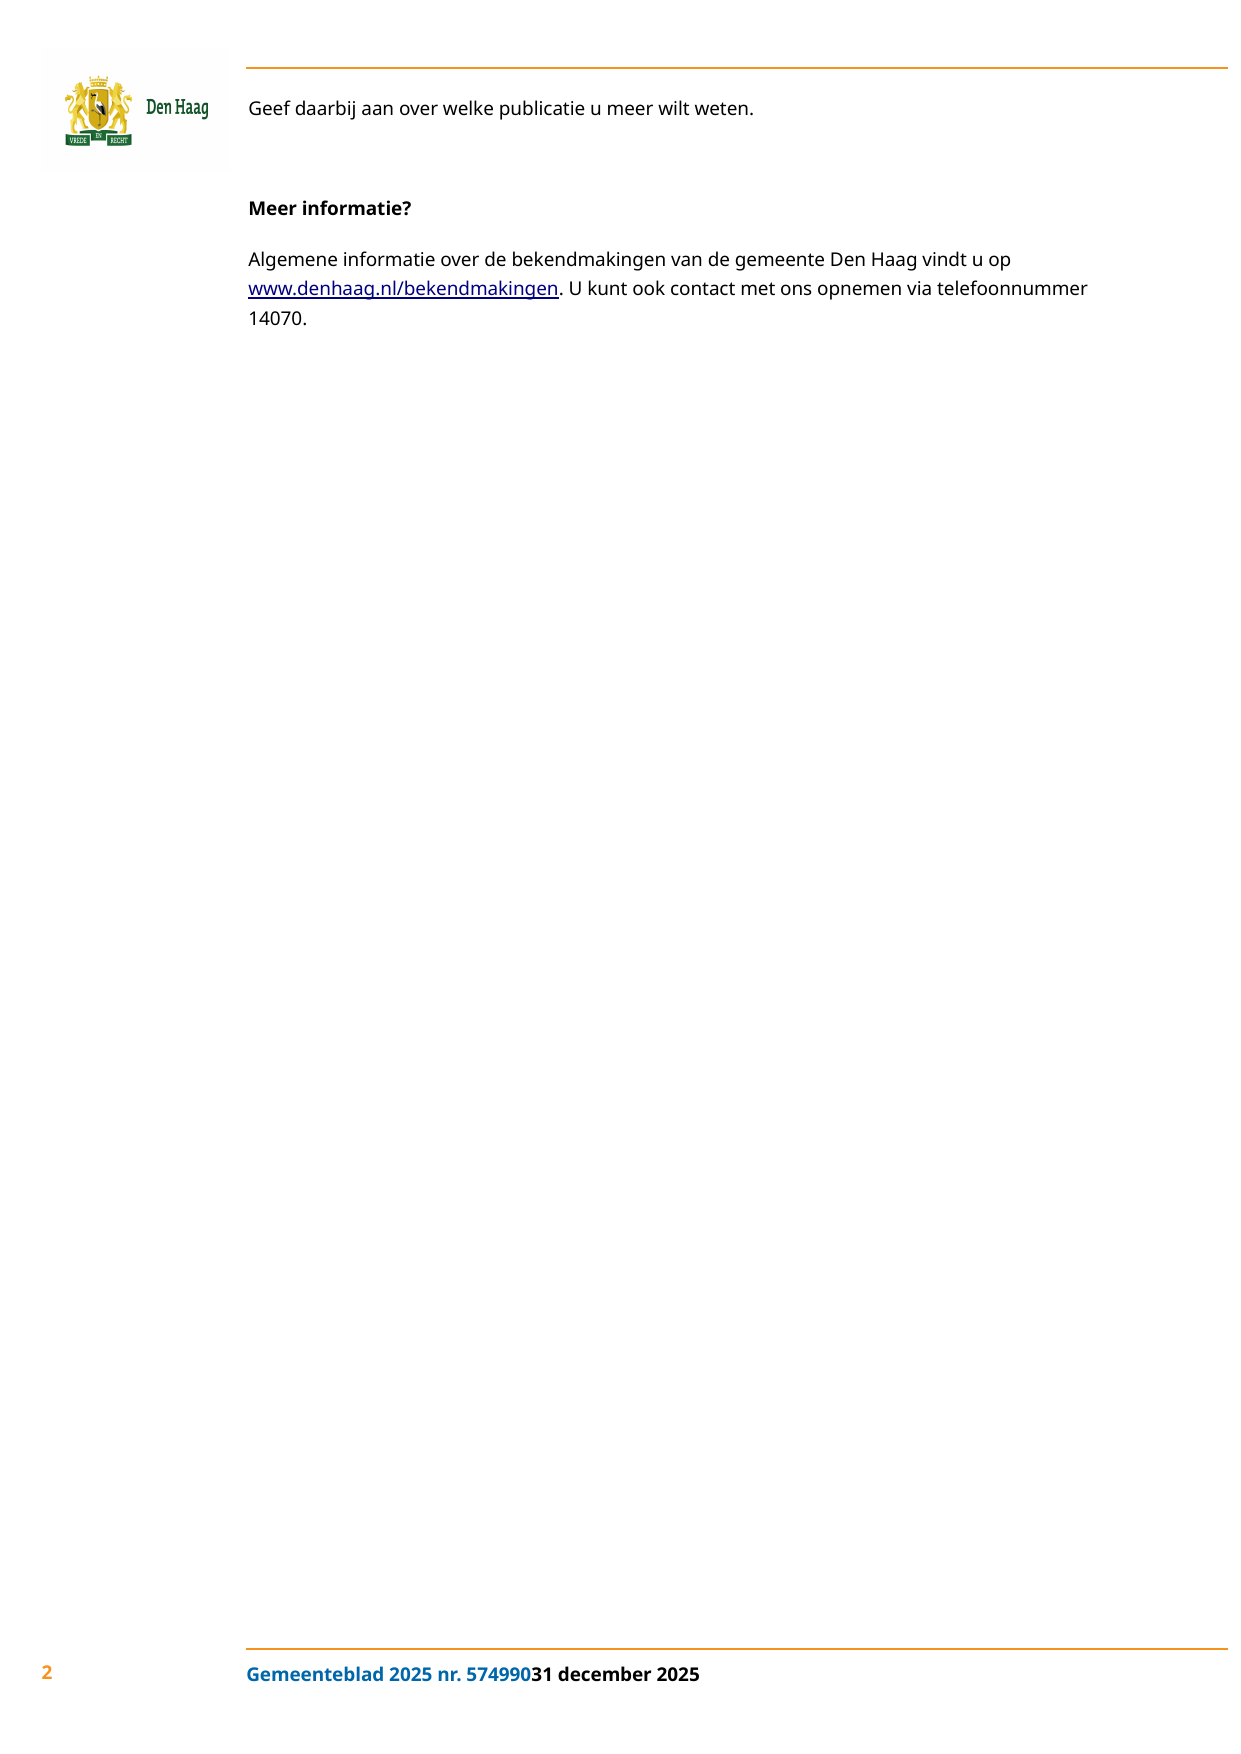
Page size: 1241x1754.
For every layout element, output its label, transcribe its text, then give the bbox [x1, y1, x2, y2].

text Algemene informatie over de bekendmakingen van de gemeente Den Haag vindt u op www.denhaag.nl/bekendmakingen. U kunt ook contact met ons opnemen via telefoonnummer 14070. [248, 246, 1152, 331]
text Geef daarbij aan over welke publicatie u meer wilt weten. [248, 95, 1152, 121]
text Meer informatie? [248, 196, 1152, 221]
picture [41, 47, 231, 172]
